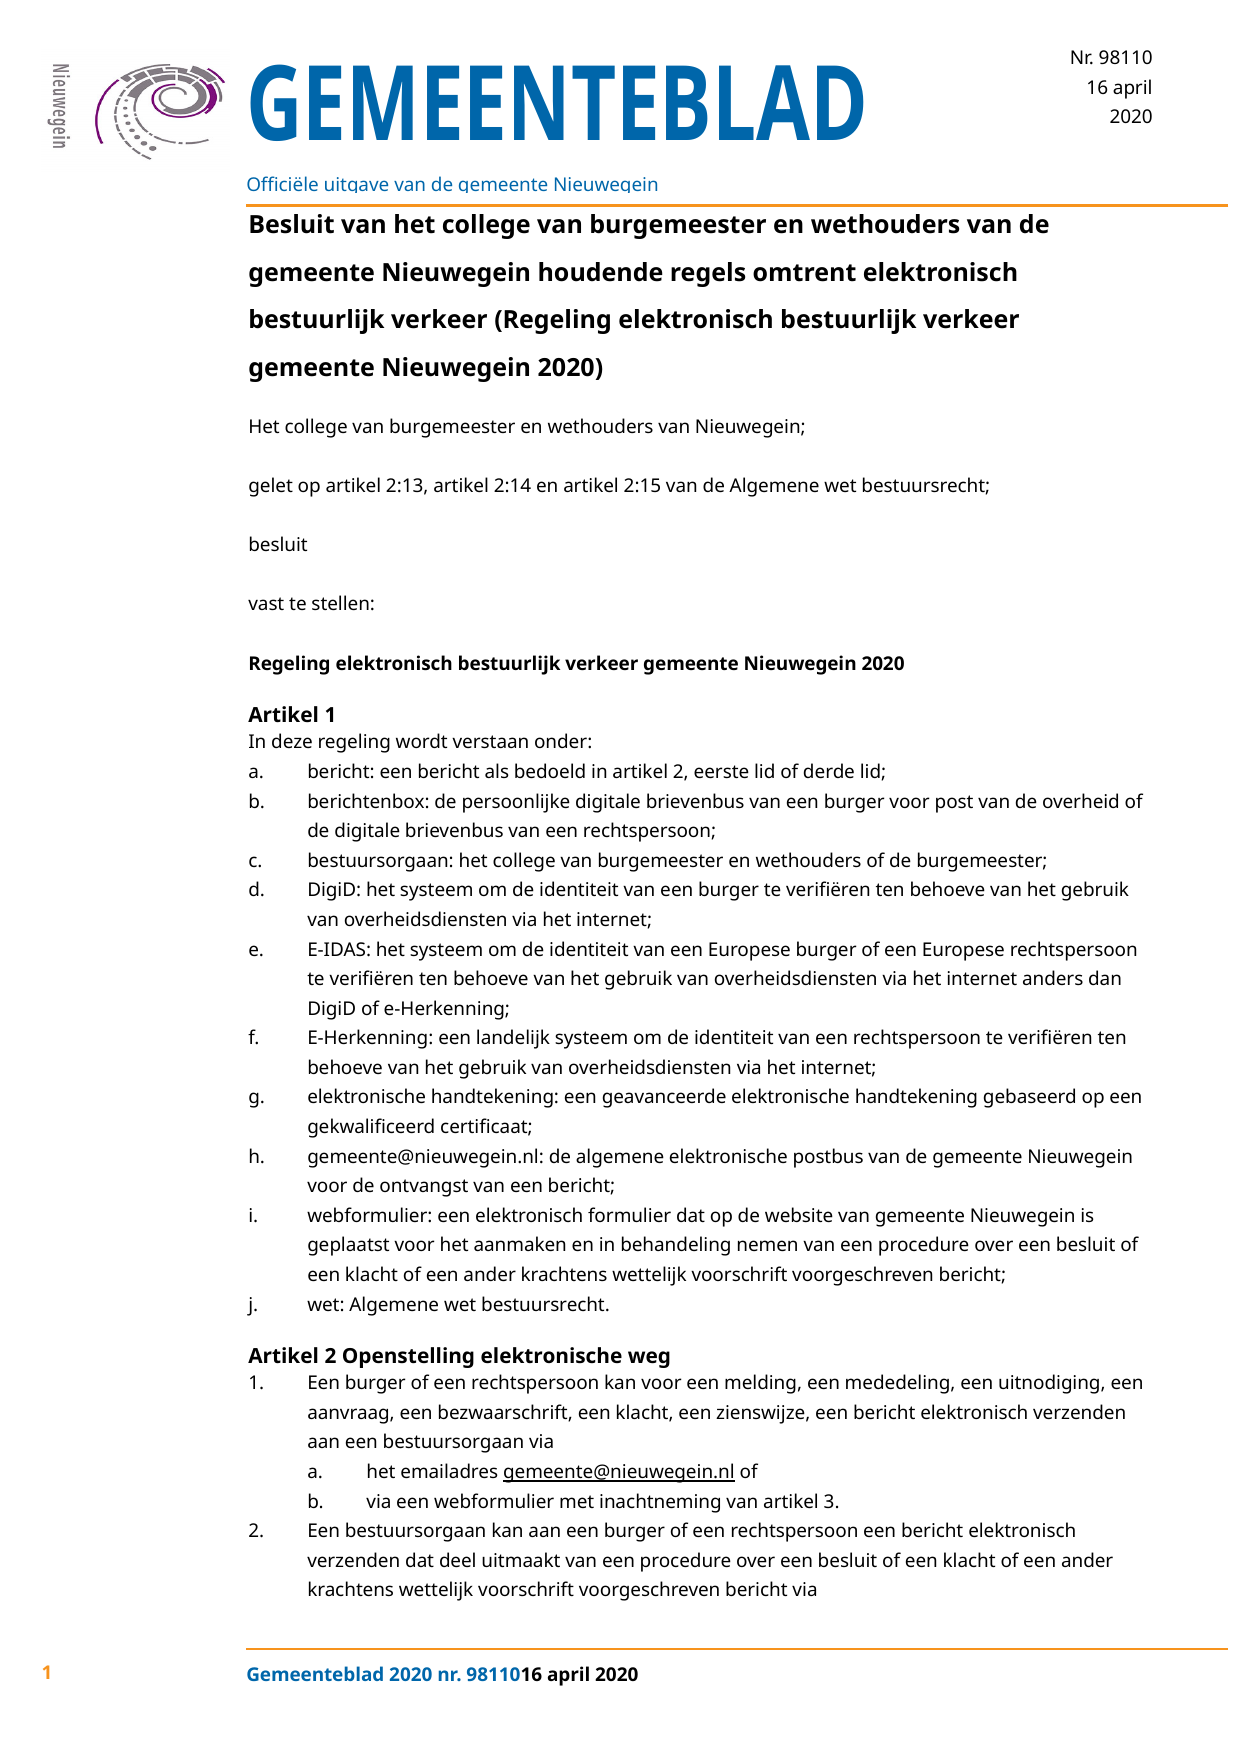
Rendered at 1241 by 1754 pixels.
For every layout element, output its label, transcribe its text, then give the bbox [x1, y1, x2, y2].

list Een bestuursorgaan kan aan een burger of een rechtspersoon een bericht elektronisch verzenden dat deel uitmaakt van een procedure over een besluit of een klacht of een ander krachtens wettelijk voorschrift voorgeschreven bericht via [248, 1517, 1152, 1602]
list webformulier: een elektronisch formulier dat op de website van gemeente Nieuwegein is geplaatst voor het aanmaken en in behandeling nemen van een procedure over een besluit of een klacht of een ander krachtens wettelijk voorschrift voorgeschreven bericht; [248, 1202, 1152, 1287]
list bericht: een bericht als bedoeld in artikel 2, eerste lid of derde lid; [248, 758, 1152, 784]
picture [41, 47, 231, 172]
text vast te stellen: [248, 591, 1152, 616]
list E-Herkenning: een landelijk systeem om de identiteit van een rechtspersoon te verifiëren ten behoeve van het gebruik van overheidsdiensten via het internet; [248, 1024, 1152, 1080]
text gelet op artikel 2:13, artikel 2:14 en artikel 2:15 van de Algemene wet bestuursrecht; [248, 472, 1152, 498]
list het emailadres gemeente@nieuwegein.nl of [307, 1458, 1152, 1484]
list elektronische handtekening: een geavanceerde elektronische handtekening gebaseerd op een gekwalificeerd certificaat; [248, 1084, 1152, 1139]
text Artikel 1 [248, 700, 1152, 729]
list berichtenbox: de persoonlijke digitale brievenbus van een burger voor post van de overheid of de digitale brievenbus van een rechtspersoon; [248, 788, 1152, 843]
text Artikel 2 Openstelling elektronische weg [248, 1341, 1152, 1369]
text Het college van burgemeester en wethouders van Nieuwegein; [248, 413, 1152, 439]
text Regeling elektronisch bestuurlijk verkeer gemeente Nieuwegein 2020 [248, 650, 1152, 676]
text Besluit van het college van burgemeester en wethouders van de gemeente Nieuwegein houdende regels omtrent elektronisch bestuurlijk verkeer (Regeling elektronisch bestuurlijk verkeer gemeente Nieuwegein 2020) [248, 207, 1152, 384]
list wet: Algemene wet bestuursrecht. [248, 1291, 1152, 1316]
list via een webformulier met inachtneming van artikel 3. [307, 1488, 1152, 1514]
list gemeente@nieuwegein.nl: de algemene elektronische postbus van de gemeente Nieuwegein voor de ontvangst van een bericht; [248, 1143, 1152, 1198]
list DigiD: het systeem om de identiteit van een burger te verifiëren ten behoeve van het gebruik van overheidsdiensten via het internet; [248, 877, 1152, 932]
list bestuursorgaan: het college van burgemeester en wethouders of de burgemeester; [248, 847, 1152, 873]
text besluit [248, 531, 1152, 557]
list E-IDAS: het systeem om de identiteit van een Europese burger of een Europese rechtspersoon te verifiëren ten behoeve van het gebruik van overheidsdiensten via het internet anders dan DigiD of e-Herkenning; [248, 936, 1152, 1021]
text In deze regeling wordt verstaan onder: [248, 729, 1152, 754]
list Een burger of een rechtspersoon kan voor een melding, een mededeling, een uitnodiging, een aanvraag, een bezwaarschrift, een klacht, een zienswijze, een bericht elektronisch verzenden aan een bestuursorgaan via [248, 1369, 1152, 1454]
